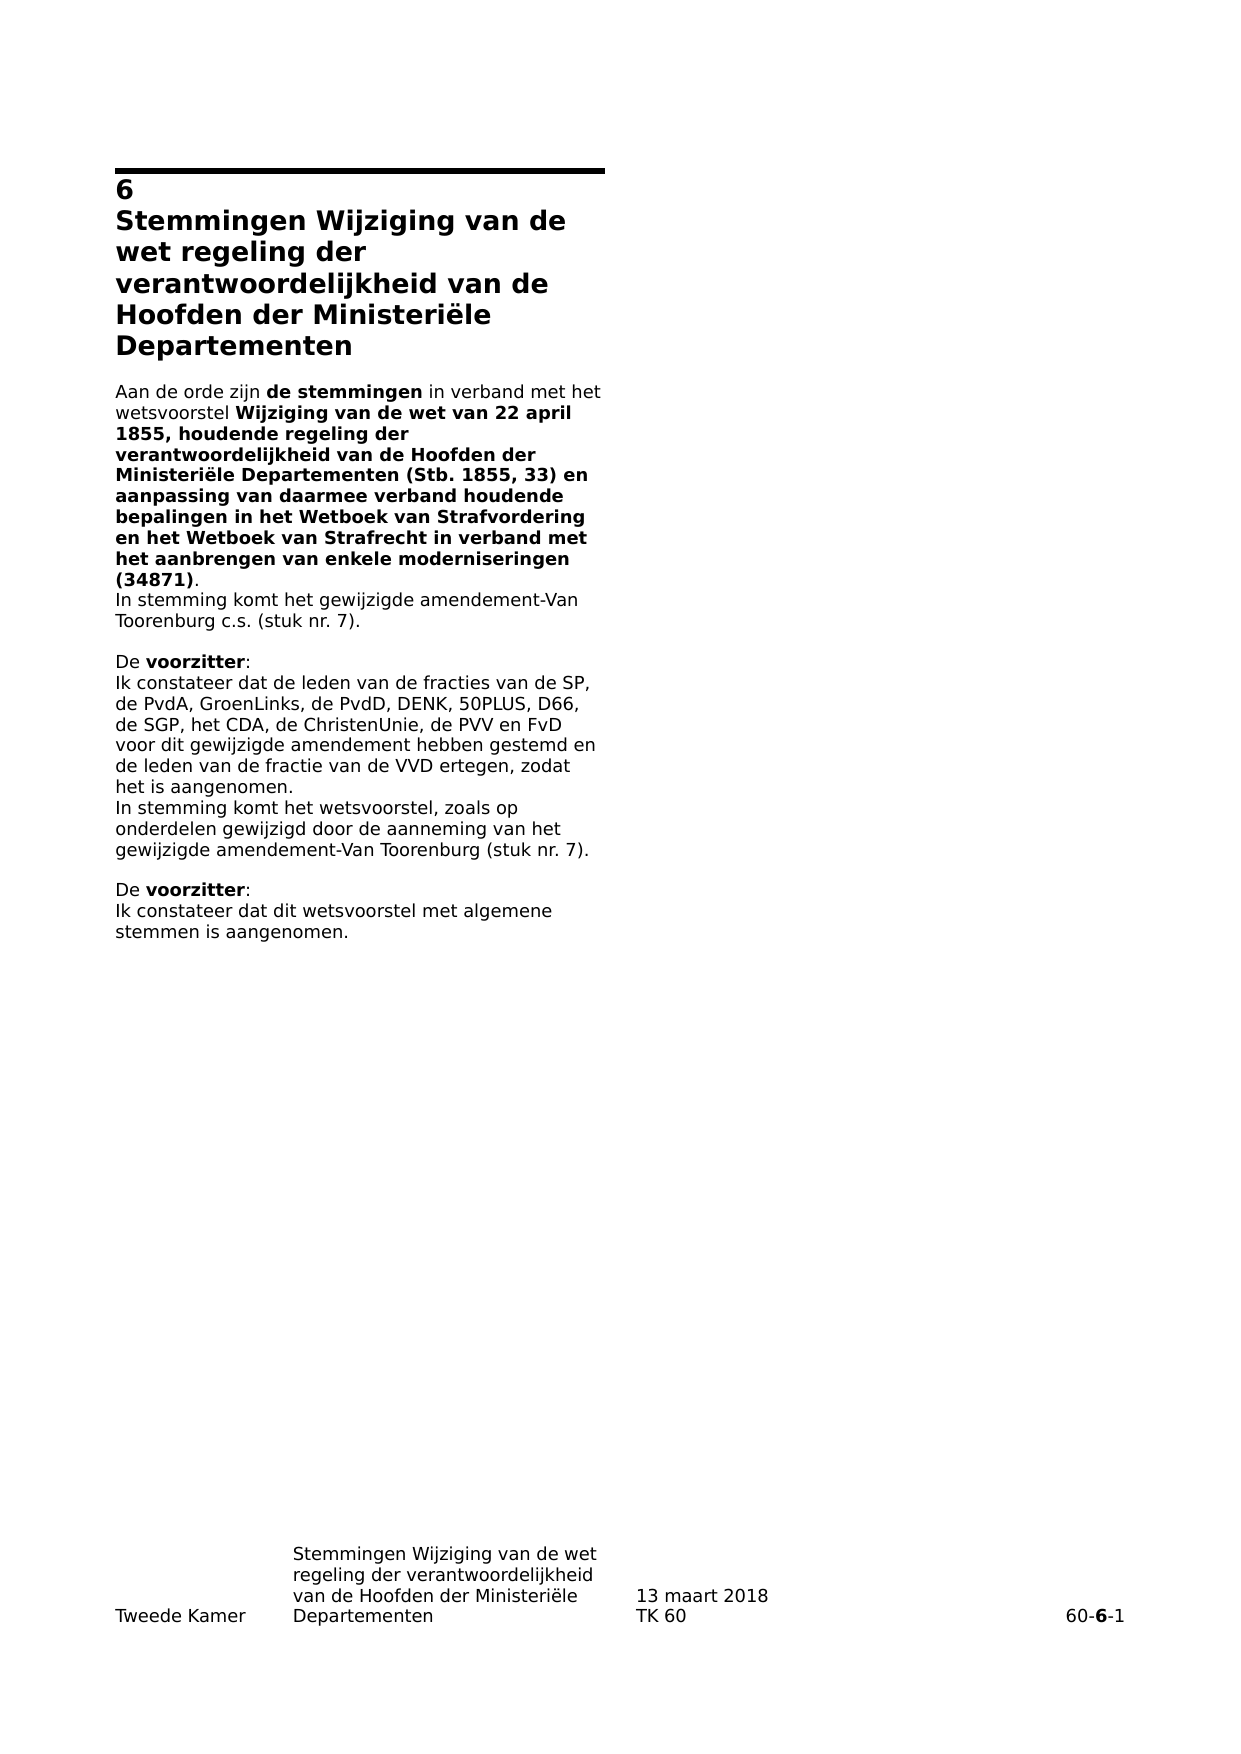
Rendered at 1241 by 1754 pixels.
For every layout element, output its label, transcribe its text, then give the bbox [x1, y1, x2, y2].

text De voorzitter: [115, 880, 605, 901]
text In stemming komt het gewijzigde amendement-Van Toorenburg c.s. (stuk nr. 7). [115, 590, 605, 632]
title 6 Stemmingen Wijziging van de wet regeling der verantwoordelijkheid van de Hoofden der Ministeriële Departementen [115, 174, 605, 362]
text Ik constateer dat de leden van de fracties van de SP, de PvdA, GroenLinks, de PvdD, DENK, 50PLUS, D66, de SGP, het CDA, de ChristenUnie, de PVV en FvD voor dit gewijzigde amendement hebben gestemd en de leden van de fractie van de VVD ertegen, zodat het is aangenomen. [115, 673, 605, 798]
text Aan de orde zijn de stemmingen in verband met het wetsvoorstel Wijziging van de wet van 22 april 1855, houdende regeling der verantwoordelijkheid van de Hoofden der Ministeriële Departementen (Stb. 1855, 33) en aanpassing van daarmee verband houdende bepalingen in het Wetboek van Strafvordering en het Wetboek van Strafrecht in verband met het aanbrengen van enkele moderniseringen (34871). [115, 382, 605, 590]
text De voorzitter: [115, 652, 605, 673]
text In stemming komt het wetsvoorstel, zoals op onderdelen gewijzigd door de aanneming van het gewijzigde amendement-Van Toorenburg (stuk nr. 7). [115, 798, 605, 860]
text Ik constateer dat dit wetsvoorstel met algemene stemmen is aangenomen. [115, 901, 605, 942]
